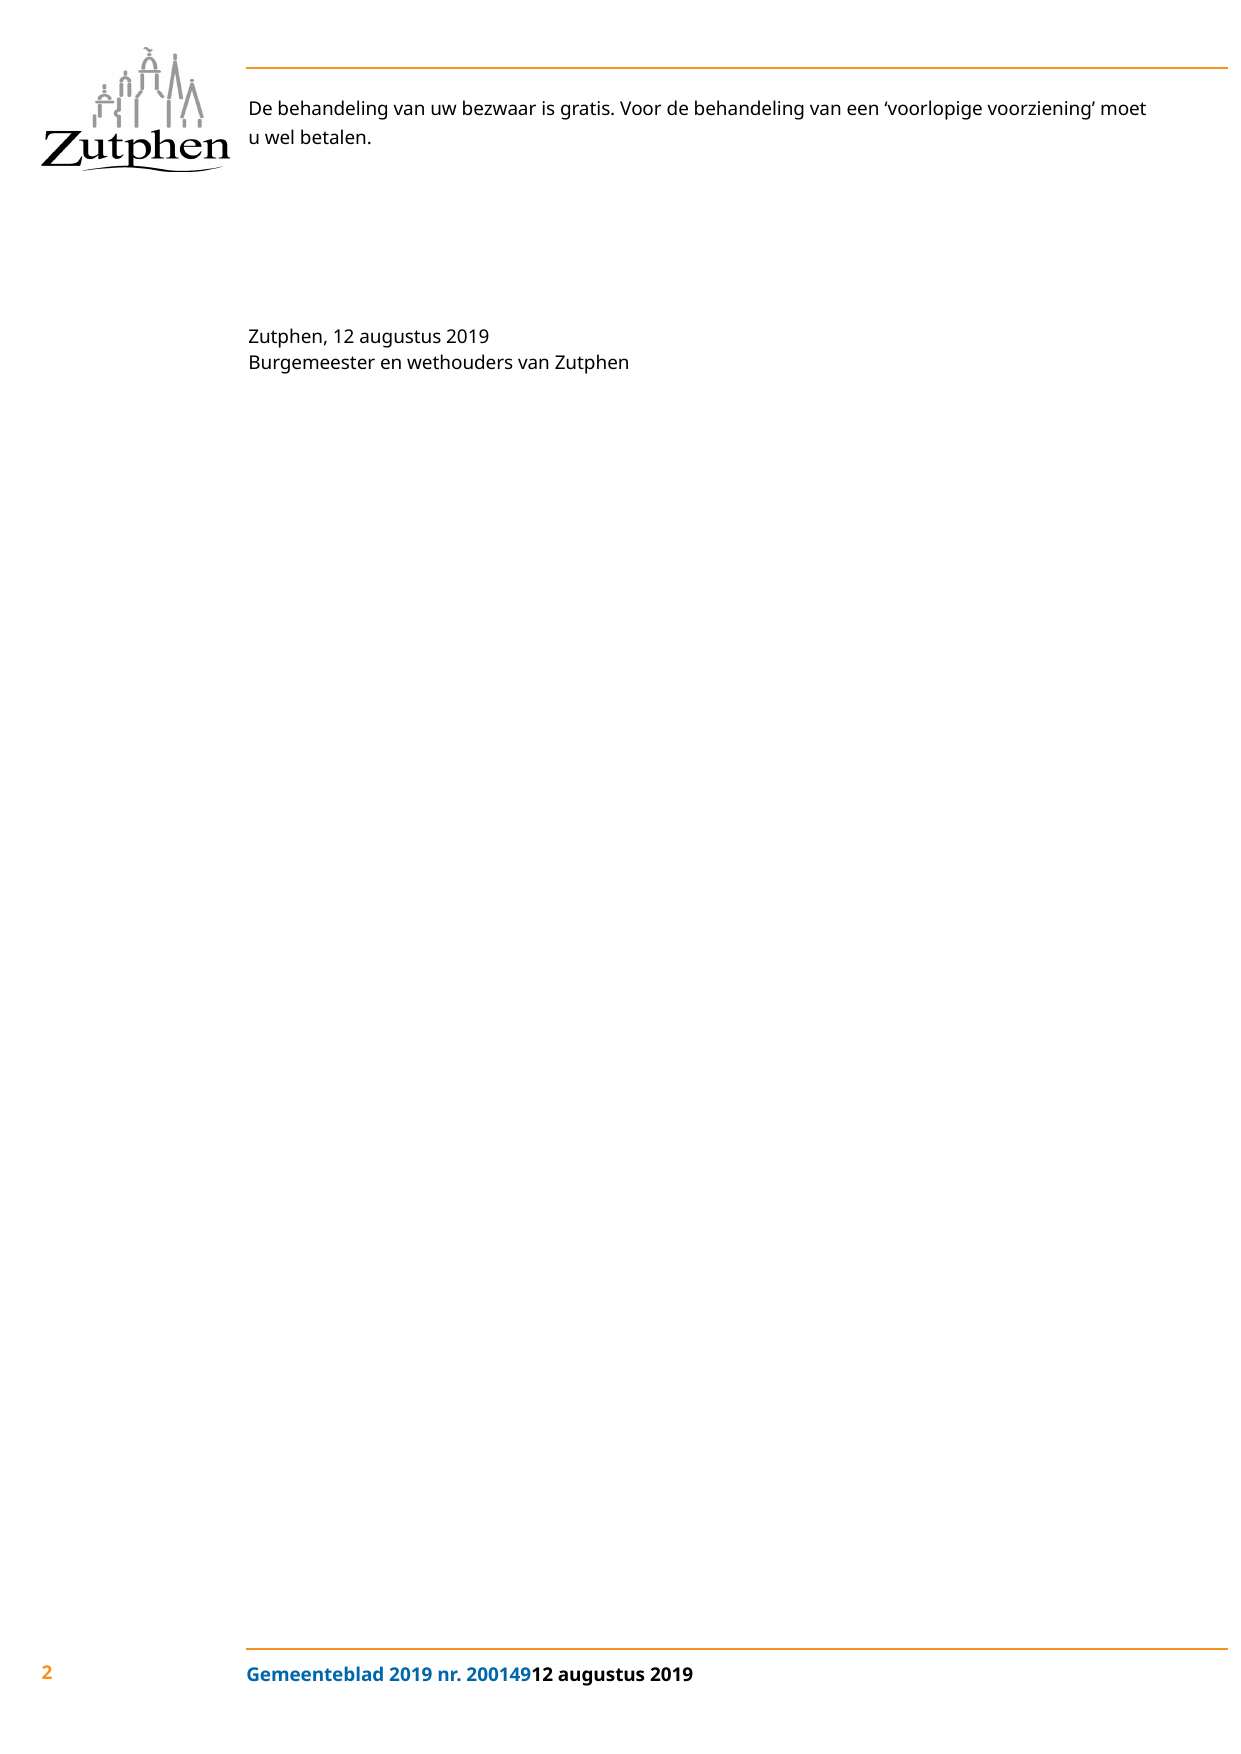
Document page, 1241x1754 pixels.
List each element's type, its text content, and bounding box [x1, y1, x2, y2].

text De behandeling van uw bezwaar is gratis. Voor de behandeling van een ‘voorlopige voorziening’ moet u wel betalen. [248, 95, 1152, 150]
picture [41, 47, 231, 172]
text Zutphen, 12 augustus 2019 [248, 323, 1152, 349]
text Burgemeester en wethouders van Zutphen [248, 349, 1152, 375]
